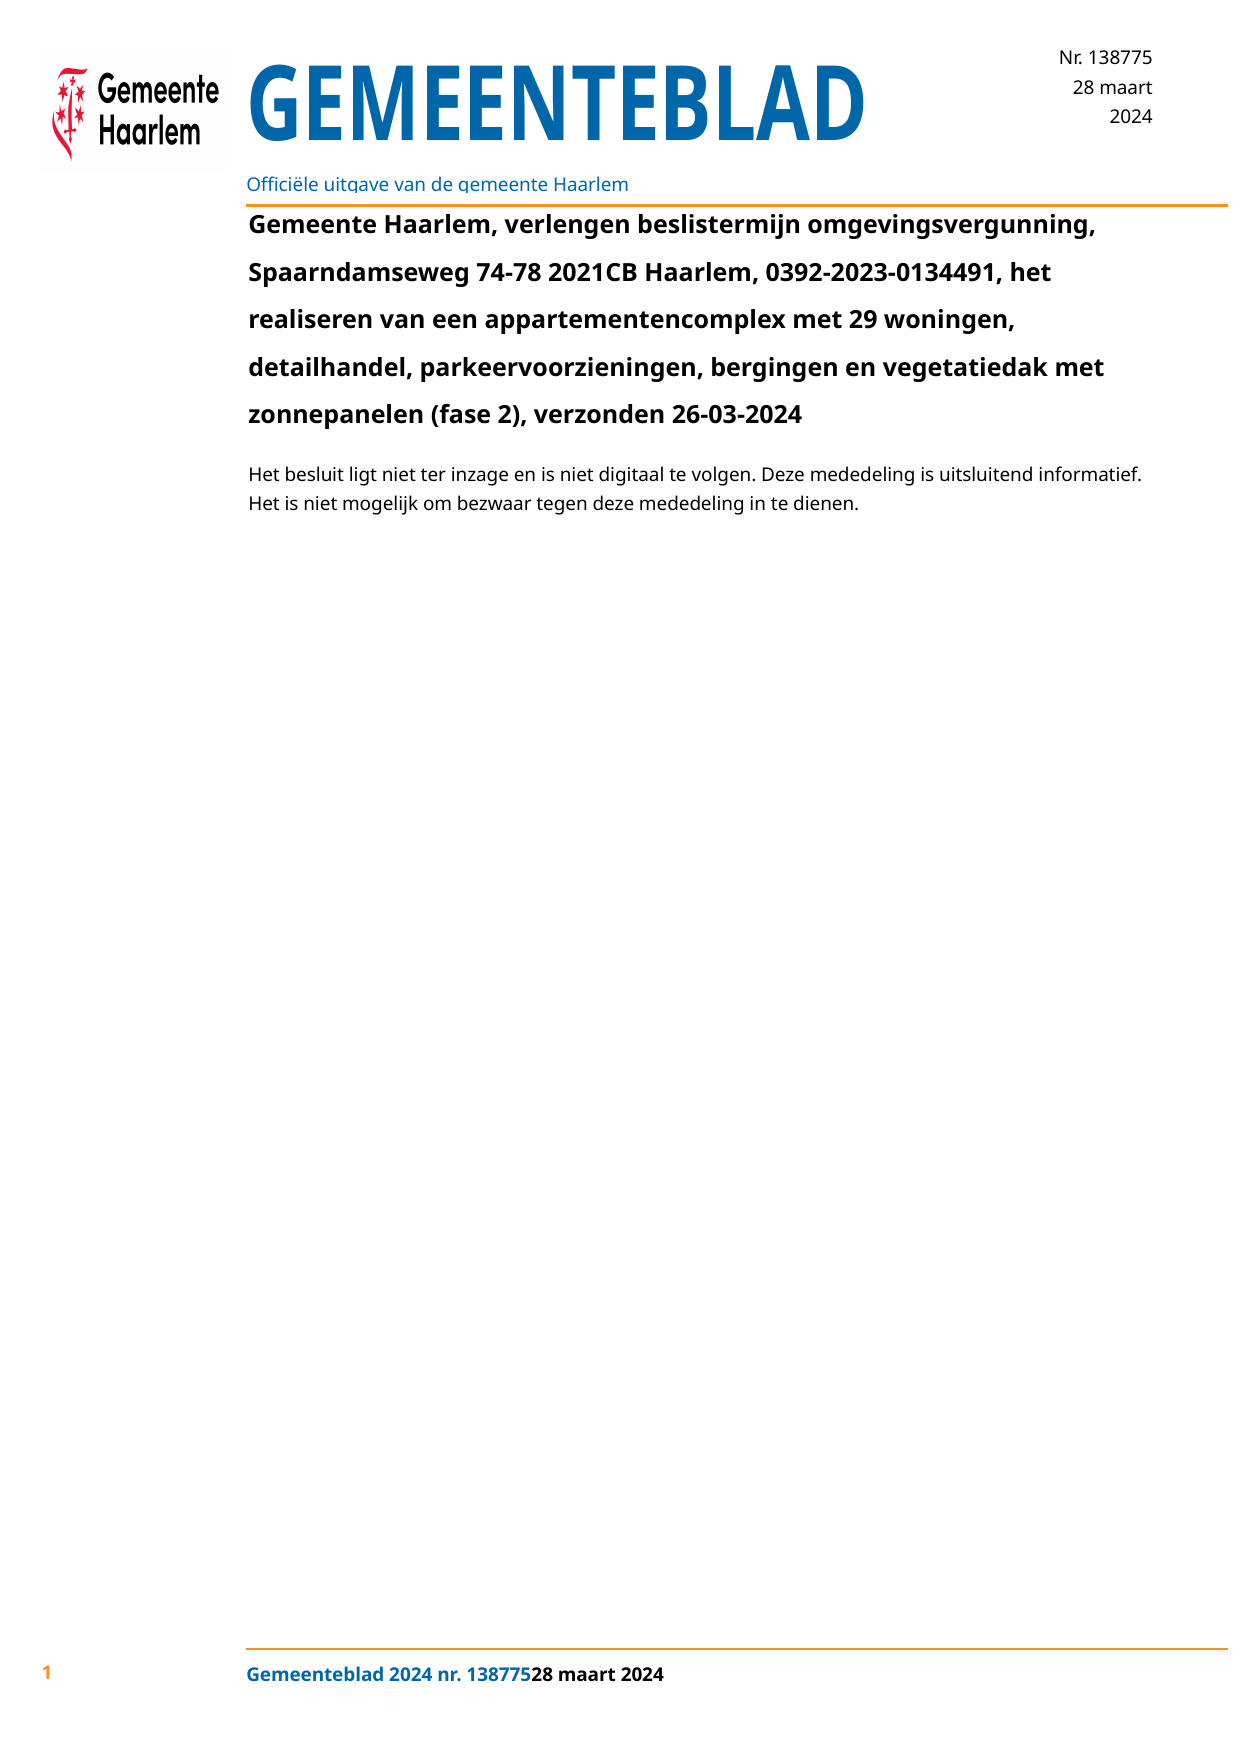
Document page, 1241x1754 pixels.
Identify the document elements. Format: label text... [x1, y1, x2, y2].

text Het besluit ligt niet ter inzage en is niet digitaal te volgen. Deze mededeling is uitsluitend informatief. Het is niet mogelijk om bezwaar tegen deze mededeling in te dienen. [248, 461, 1152, 516]
picture [41, 47, 231, 172]
text Gemeente Haarlem, verlengen beslistermijn omgevingsvergunning, Spaarndamseweg 74-78 2021CB Haarlem, 0392-2023-0134491, het realiseren van een appartementencomplex met 29 woningen, detailhandel, parkeervoorzieningen, bergingen en vegetatiedak met zonnepanelen (fase 2), verzonden 26-03-2024 [248, 207, 1152, 431]
